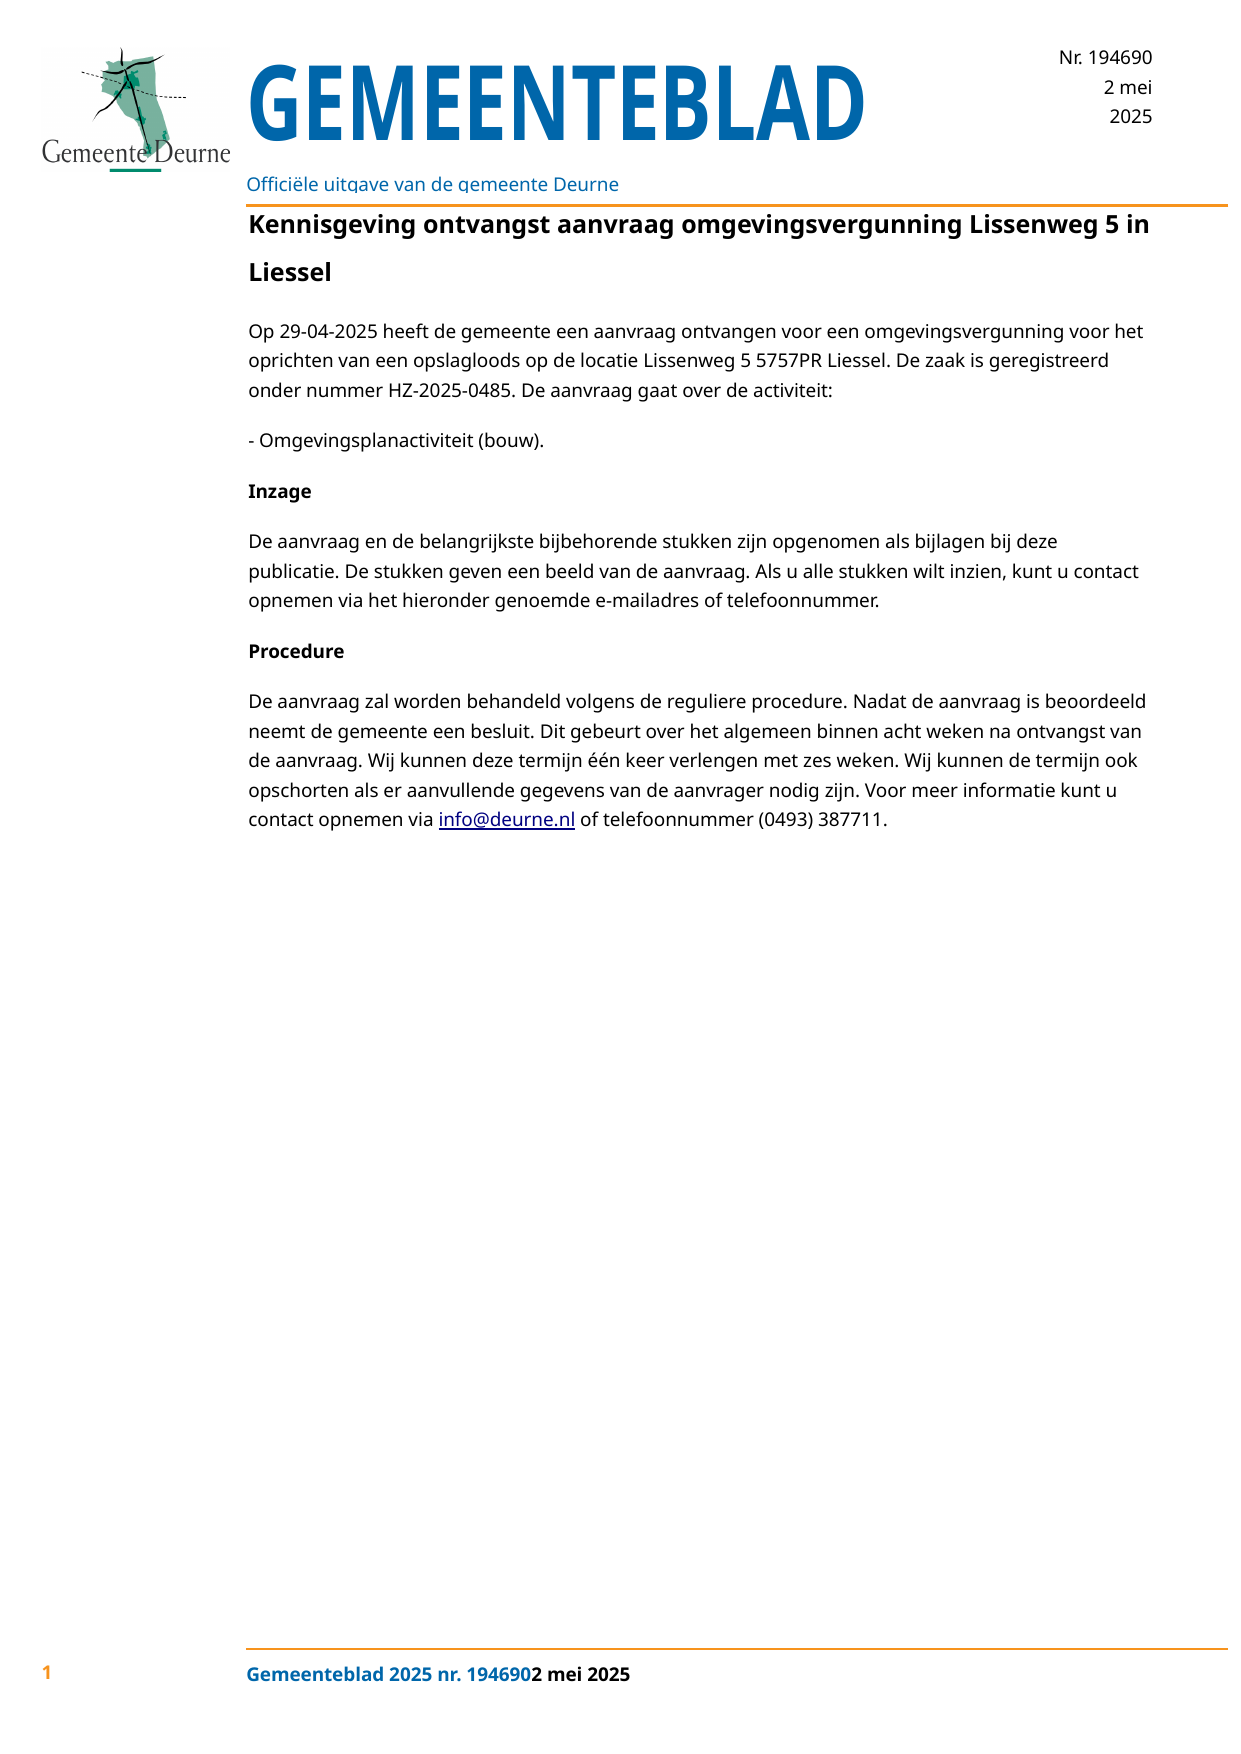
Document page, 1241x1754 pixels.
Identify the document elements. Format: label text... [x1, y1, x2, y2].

text Inzage [248, 478, 1152, 504]
text De aanvraag en de belangrijkste bijbehorende stukken zijn opgenomen als bijlagen bij deze publicatie. De stukken geven een beeld van de aanvraag. Als u alle stukken wilt inzien, kunt u contact opnemen via het hieronder genoemde e-mailadres of telefoonnummer. [248, 528, 1152, 613]
text Op 29-04-2025 heeft de gemeente een aanvraag ontvangen voor een omgevingsvergunning voor het oprichten van een opslagloods op de locatie Lissenweg 5 5757PR Liessel. De zaak is geregistreerd onder nummer HZ-2025-0485. De aanvraag gaat over de activiteit: [248, 318, 1152, 403]
text Procedure [248, 638, 1152, 664]
text De aanvraag zal worden behandeld volgens de reguliere procedure. Nadat de aanvraag is beoordeeld neemt de gemeente een besluit. Dit gebeurt over het algemeen binnen acht weken na ontvangst van de aanvraag. Wij kunnen deze termijn één keer verlengen met zes weken. Wij kunnen de termijn ook opschorten als er aanvullende gegevens van de aanvrager nodig zijn. Voor meer informatie kunt u contact opnemen via info@deurne.nl of telefoonnummer (0493) 387711. [248, 688, 1152, 832]
text - Omgevingsplanactiviteit (bouw). [248, 427, 1152, 453]
text Kennisgeving ontvangst aanvraag omgevingsvergunning Lissenweg 5 in Liessel [248, 207, 1152, 288]
picture [41, 47, 231, 172]
